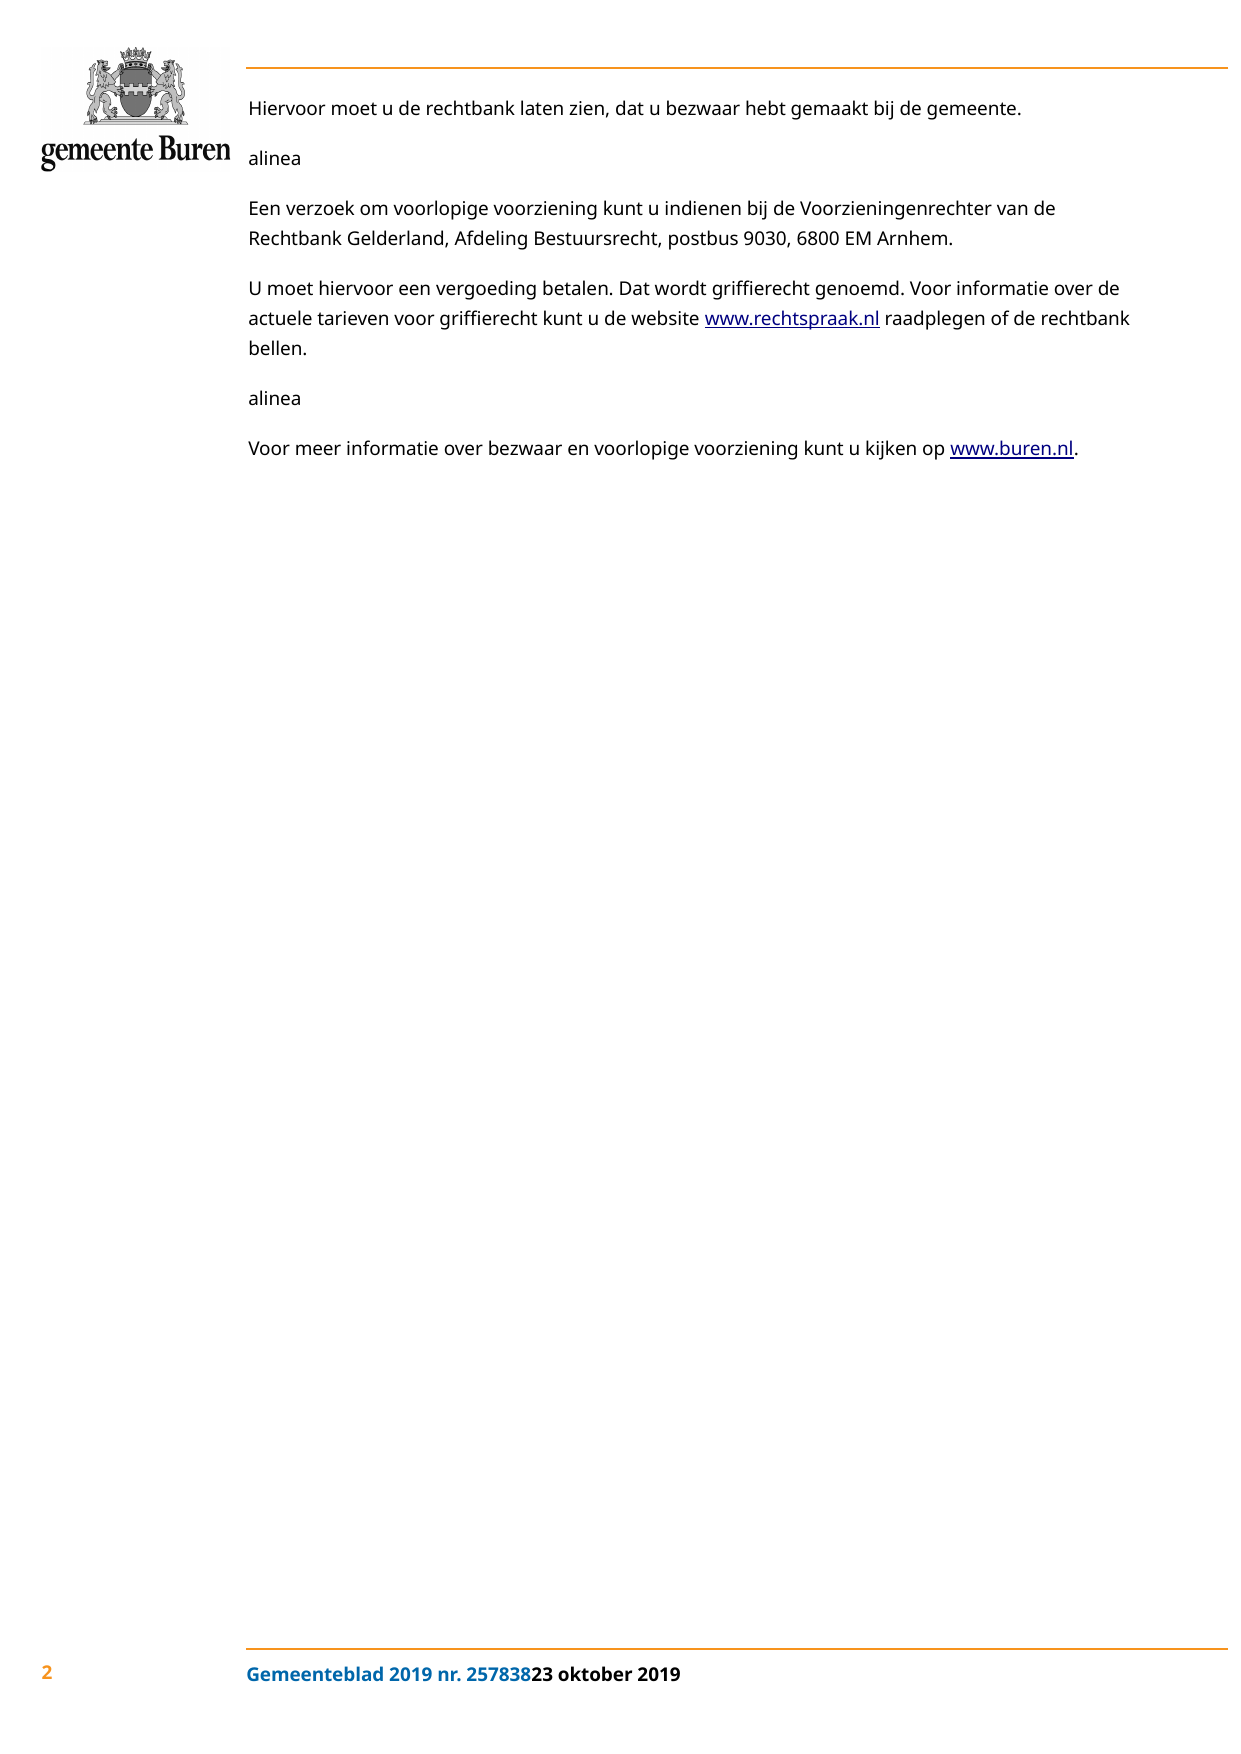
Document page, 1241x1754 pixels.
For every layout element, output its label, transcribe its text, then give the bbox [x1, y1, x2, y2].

text Hiervoor moet u de rechtbank laten zien, dat u bezwaar hebt gemaakt bij de gemeente. [248, 95, 1152, 121]
text alinea­ [248, 145, 1152, 171]
text Een verzoek om voorlopige voorziening kunt u indienen bij de Voorzieningenrechter van de Rechtbank Gelderland, Afdeling Bestuursrecht, postbus 9030, 6800 EM Arnhem. [248, 196, 1152, 251]
picture [41, 47, 231, 172]
text Voor meer informatie over bezwaar en voorlopige voorziening kunt u kijken op www.buren.nl. [248, 436, 1152, 461]
text alinea­ [248, 385, 1152, 411]
text U moet hiervoor een vergoeding betalen. Dat wordt griffierecht genoemd. Voor informatie over de actuele tarieven voor griffierecht kunt u de website www.rechtspraak.nl raadplegen of de rechtbank bellen. [248, 276, 1152, 361]
